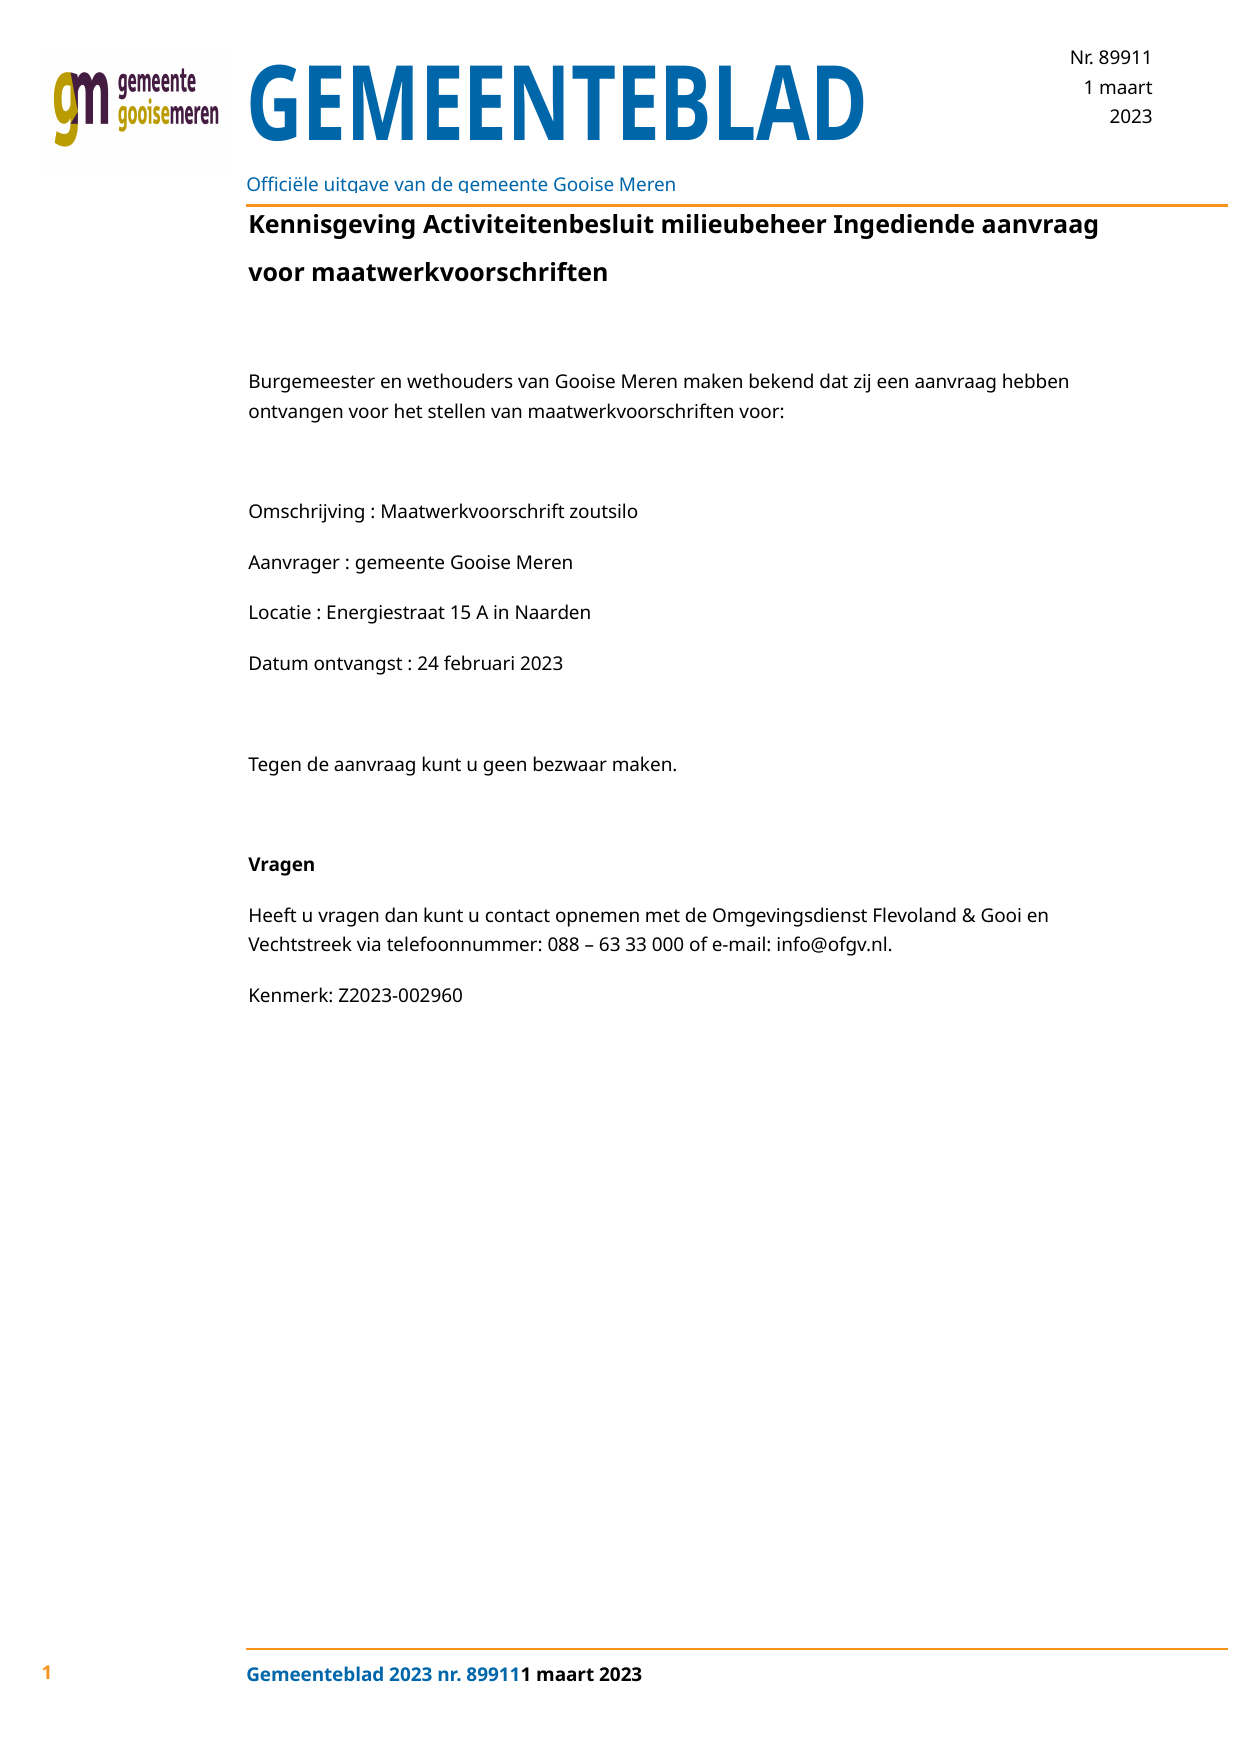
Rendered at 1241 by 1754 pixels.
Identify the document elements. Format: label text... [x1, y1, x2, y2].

text Tegen de aanvraag kunt u geen bezwaar maken. [248, 751, 1152, 777]
text Datum ontvangst : 24 februari 2023 [248, 650, 1152, 676]
text Kennisgeving Activiteitenbesluit milieubeheer Ingediende aanvraag voor maatwerkvoorschriften [248, 207, 1152, 288]
text Vragen [248, 852, 1152, 877]
text Burgemeester en wethouders van Gooise Meren maken bekend dat zij een aanvraag hebben ontvangen voor het stellen van maatwerkvoorschriften voor: [248, 368, 1152, 424]
text Kenmerk: Z2023-002960 [248, 982, 1152, 1008]
text Locatie : Energiestraat 15 A in Naarden [248, 599, 1152, 625]
text Aanvrager : gemeente Gooise Meren [248, 549, 1152, 575]
text Omschrijving : Maatwerkvoorschrift zoutsilo [248, 499, 1152, 524]
picture [41, 47, 231, 172]
text Heeft u vragen dan kunt u contact opnemen met de Omgevingsdienst Flevoland & Gooi en Vechtstreek via telefoonnummer: 088 – 63 33 000 of e-mail: info@ofgv.nl. [248, 902, 1152, 957]
